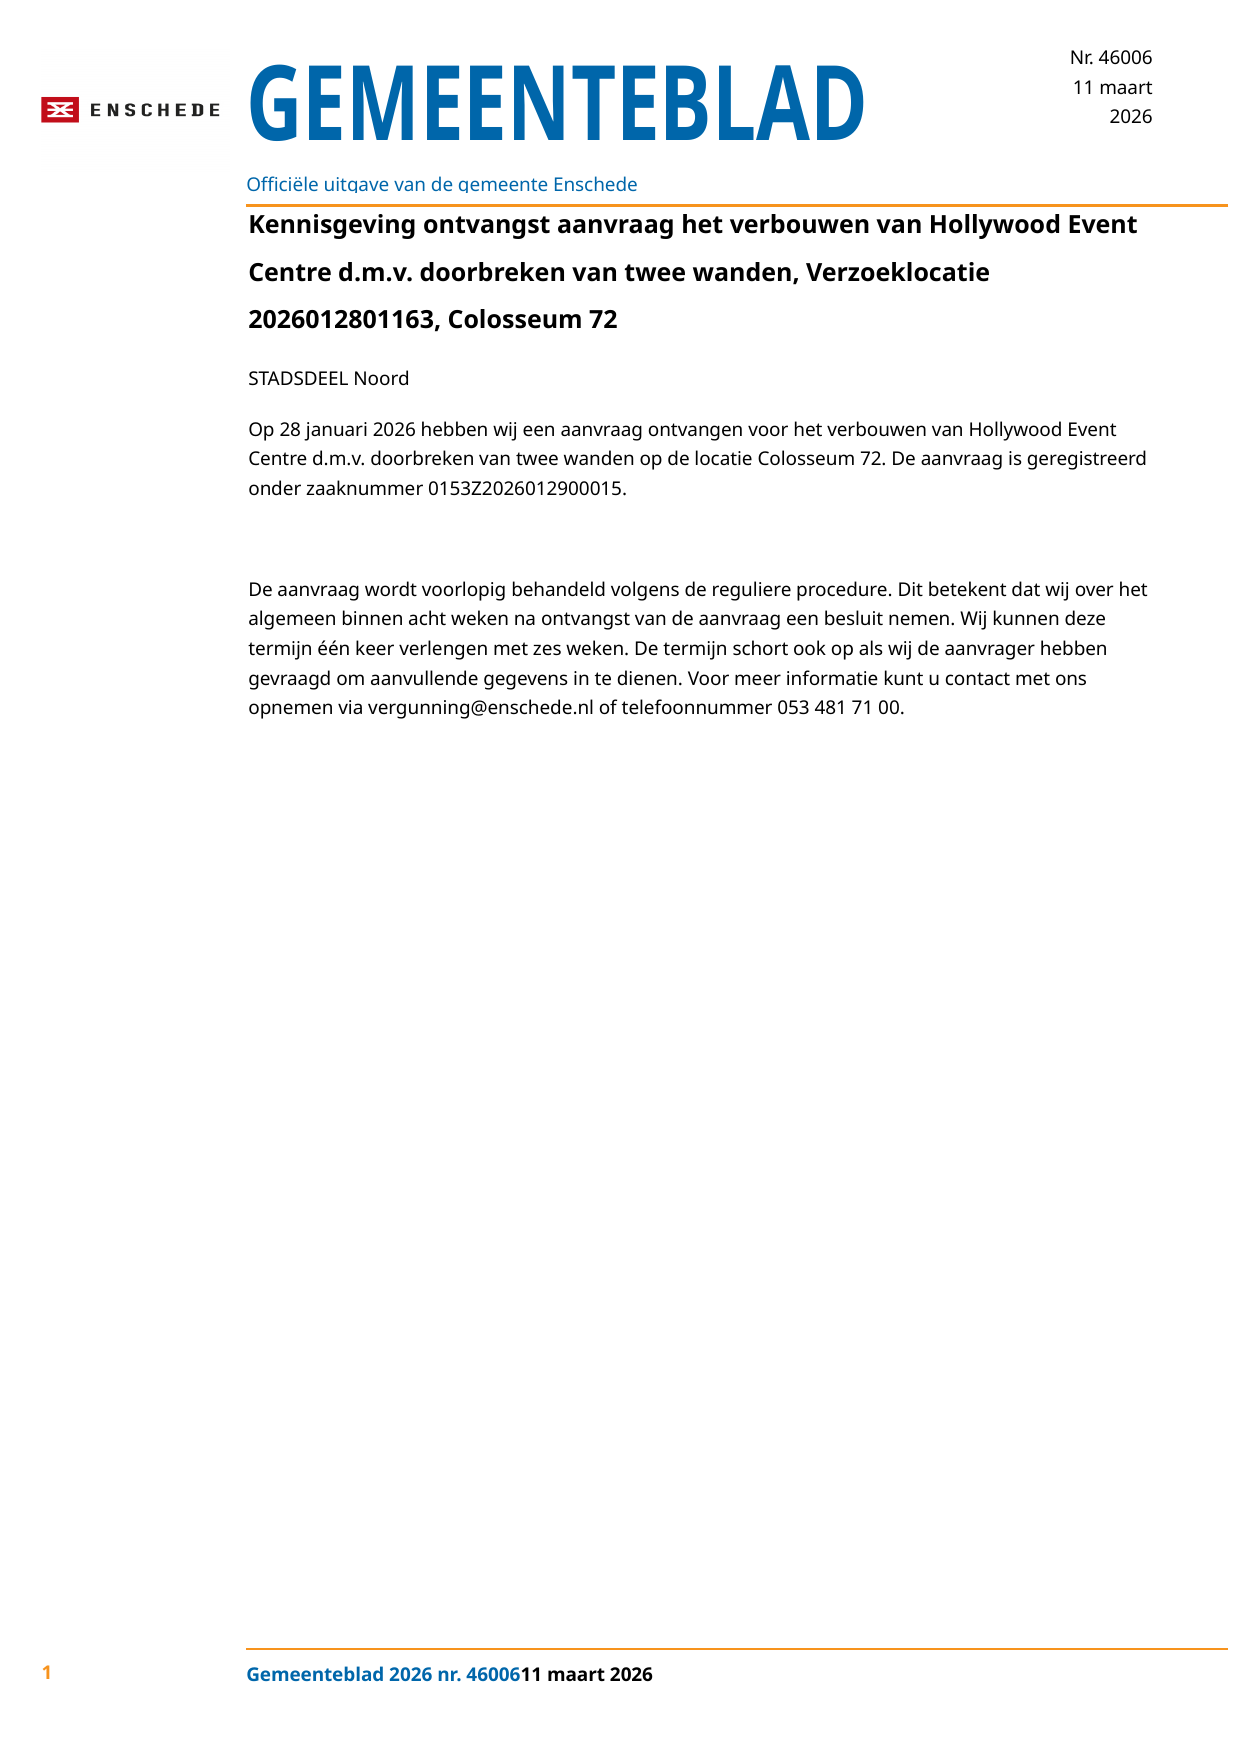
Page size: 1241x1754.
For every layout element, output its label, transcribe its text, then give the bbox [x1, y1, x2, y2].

text Kennisgeving ontvangst aanvraag het verbouwen van Hollywood Event Centre d.m.v. doorbreken van twee wanden, Verzoeklocatie 2026012801163, Colosseum 72 [248, 207, 1152, 336]
text STADSDEEL Noord [248, 366, 1152, 391]
text De aanvraag wordt voorlopig behandeld volgens de reguliere procedure. Dit betekent dat wij over het algemeen binnen acht weken na ontvangst van de aanvraag een besluit nemen. Wij kunnen deze termijn één keer verlengen met zes weken. De termijn schort ook op als wij de aanvrager hebben gevraagd om aanvullende gegevens in te dienen. Voor meer informatie kunt u contact met ons opnemen via vergunning@enschede.nl of telefoonnummer 053 481 71 00. [248, 576, 1152, 720]
text Op 28 januari 2026 hebben wij een aanvraag ontvangen voor het verbouwen van Hollywood Event Centre d.m.v. doorbreken van twee wanden op de locatie Colosseum 72. De aanvraag is geregistreerd onder zaaknummer 0153Z2026012900015. [248, 416, 1152, 501]
picture [41, 47, 231, 172]
